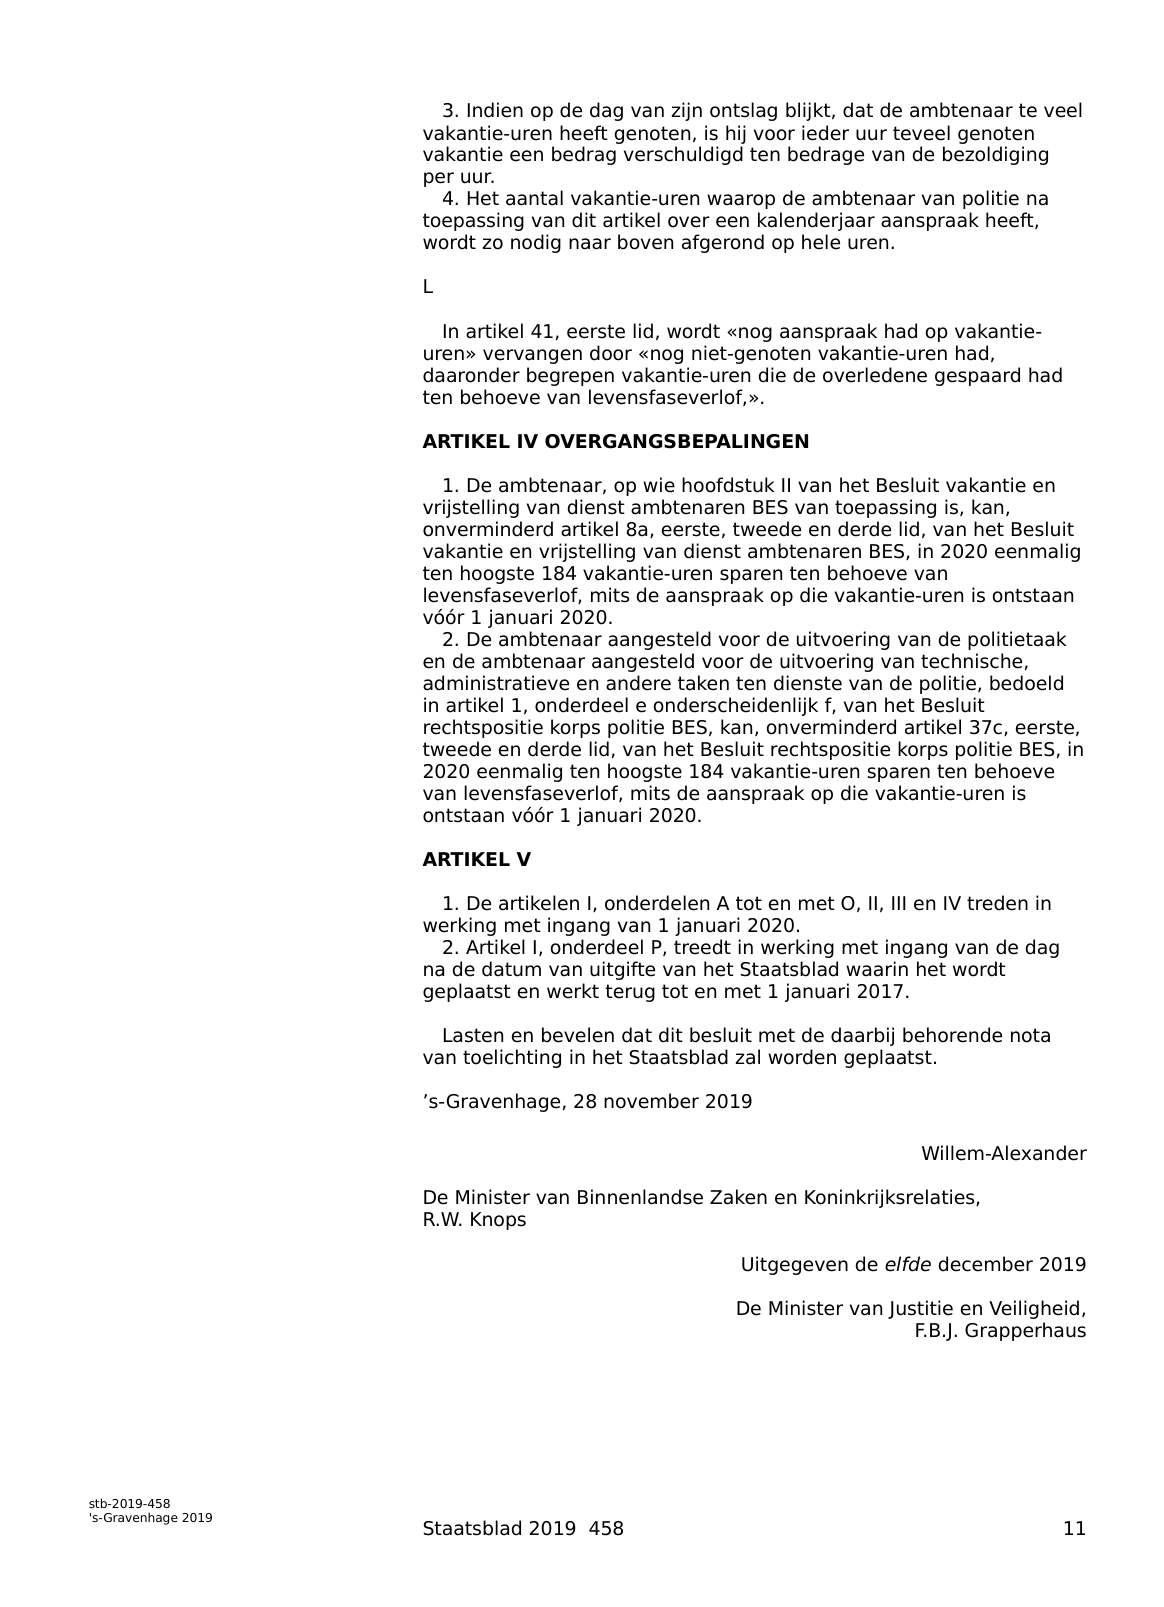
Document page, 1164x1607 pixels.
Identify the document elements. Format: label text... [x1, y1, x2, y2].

text L [422, 276, 1087, 298]
text Willem-Alexander [422, 1143, 1087, 1165]
text 1. De ambtenaar, op wie hoofdstuk II van het Besluit vakantie en vrijstelling van dienst ambtenaren BES van toepassing is, kan, onverminderd artikel 8a, eerste, tweede en derde lid, van het Besluit vakantie en vrijstelling van dienst ambtenaren BES, in 2020 eenmalig ten hoogste 184 vakantie-uren sparen ten behoeve van levensfaseverlof, mits de aanspraak op die vakantie-uren is ontstaan vóór 1 januari 2020. [422, 475, 1087, 629]
text In artikel 41, eerste lid, wordt «nog aanspraak had op vakantie-uren» vervangen door «nog niet-genoten vakantie-uren had, daaronder begrepen vakantie-uren die de overledene gespaard had ten behoeve van levensfaseverlof,». [422, 321, 1087, 408]
text 3. Indien op de dag van zijn ontslag blijkt, dat de ambtenaar te veel vakantie-uren heeft genoten, is hij voor ieder uur teveel genoten vakantie een bedrag verschuldigd ten bedrage van de bezoldiging per uur. [422, 100, 1087, 188]
text 1. De artikelen I, onderdelen A tot en met O, II, III en IV treden in werking met ingang van 1 januari 2020. [422, 893, 1087, 937]
text 2. De ambtenaar aangesteld voor de uitvoering van de politietaak en de ambtenaar aangesteld voor de uitvoering van technische, administratieve en andere taken ten dienste van de politie, bedoeld in artikel 1, onderdeel e onderscheidenlijk f, van het Besluit rechtspositie korps politie BES, kan, onverminderd artikel 37c, eerste, tweede en derde lid, van het Besluit rechtspositie korps politie BES, in 2020 eenmalig ten hoogste 184 vakantie-uren sparen ten behoeve van levensfaseverlof, mits de aanspraak op die vakantie-uren is ontstaan vóór 1 januari 2020. [422, 629, 1087, 827]
text De Minister van Justitie en Veiligheid, F.B.J. Grapperhaus [422, 1298, 1087, 1342]
text 2. Artikel I, onderdeel P, treedt in werking met ingang van de dag na de datum van uitgifte van het Staatsblad waarin het wordt geplaatst en werkt terug tot en met 1 januari 2017. [422, 937, 1087, 1003]
text 4. Het aantal vakantie-uren waarop de ambtenaar van politie na toepassing van dit artikel over een kalenderjaar aanspraak heeft, wordt zo nodig naar boven afgerond op hele uren. [422, 188, 1087, 254]
text stb-2019-458 [88, 1497, 323, 1511]
text ’s-Gravenhage, 28 november 2019 [422, 1091, 1087, 1113]
subtitle ARTIKEL V [422, 849, 1087, 871]
text Lasten en bevelen dat dit besluit met de daarbij behorende nota van toelichting in het Staatsblad zal worden geplaatst. [422, 1025, 1087, 1069]
subtitle ARTIKEL IV OVERGANGSBEPALINGEN [422, 431, 1087, 453]
text De Minister van Binnenlandse Zaken en Koninkrijksrelaties, R.W. Knops [422, 1187, 1087, 1231]
text Uitgegeven de elfde december 2019 [422, 1253, 1087, 1275]
text 's-Gravenhage 2019 [88, 1511, 323, 1525]
